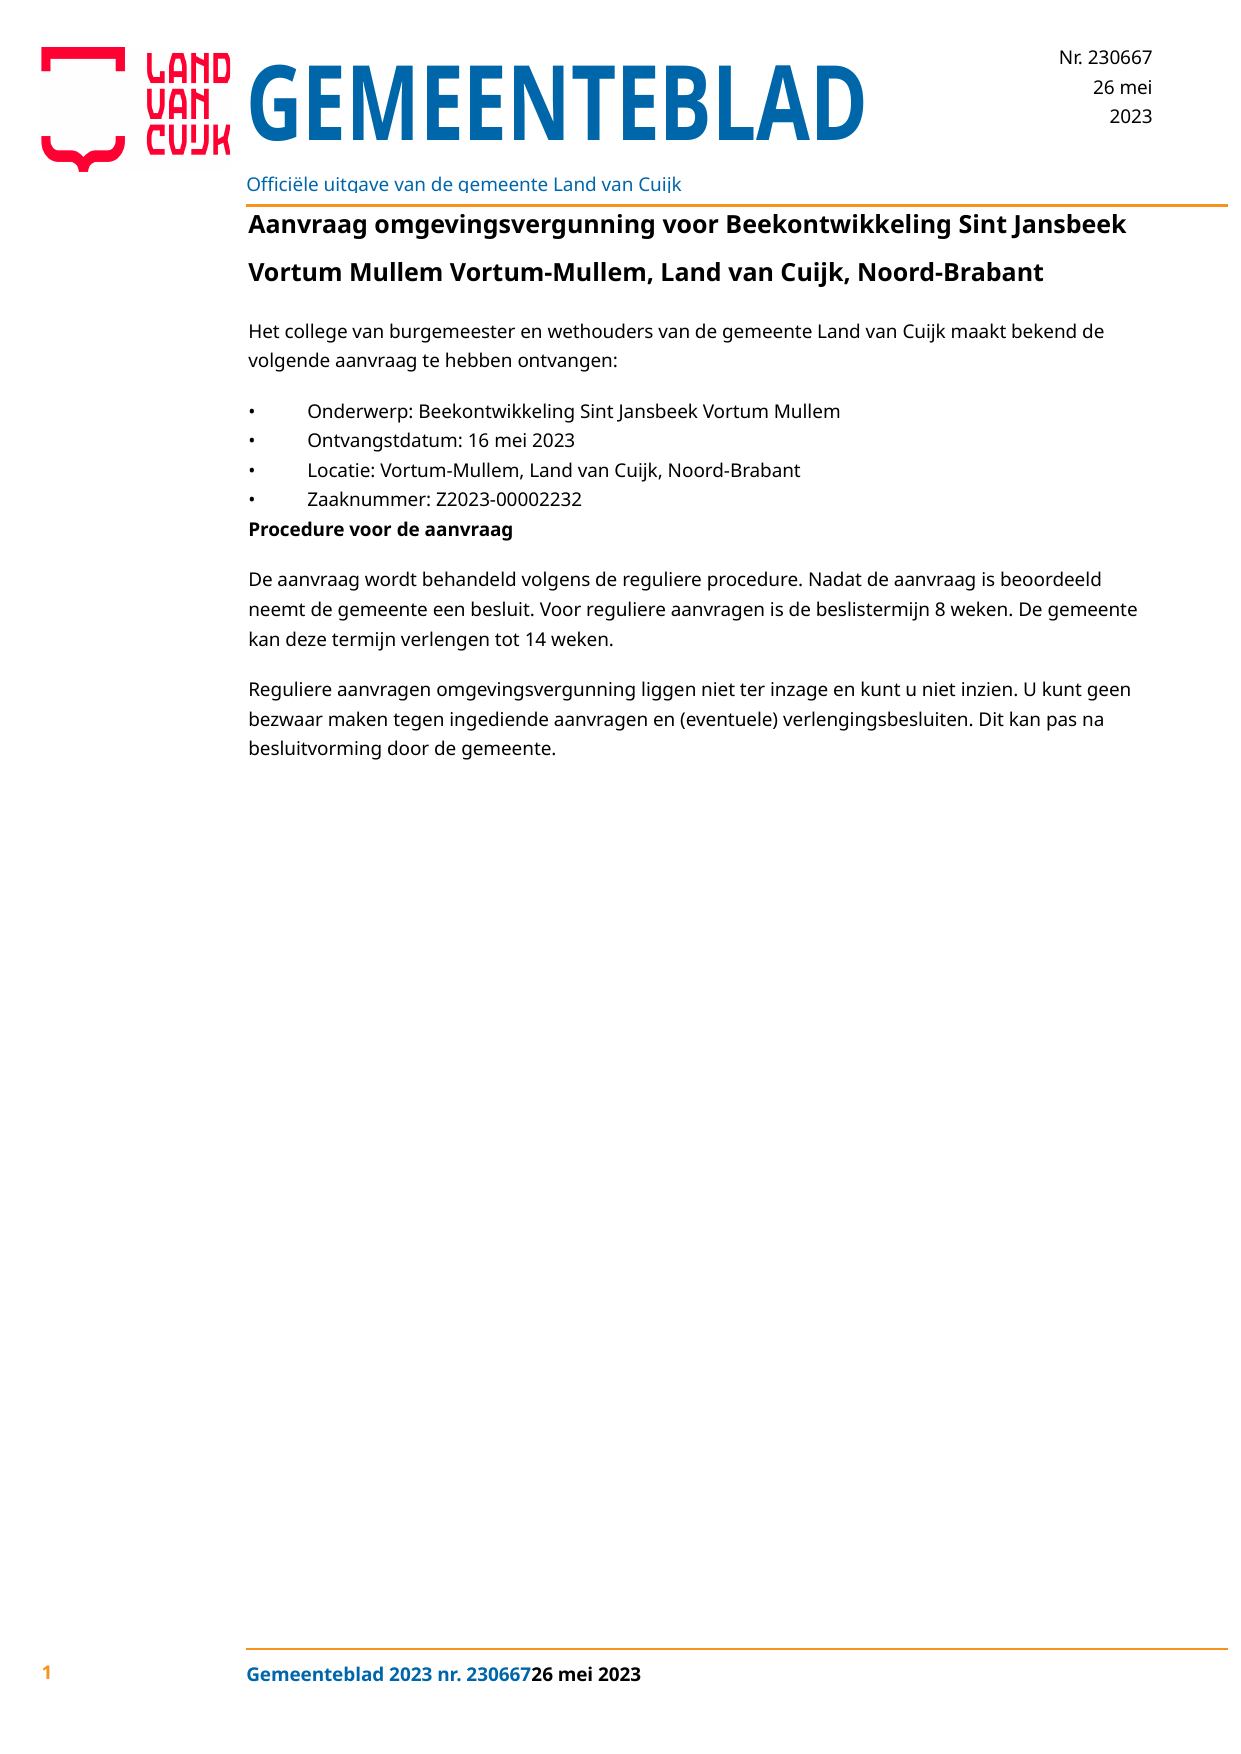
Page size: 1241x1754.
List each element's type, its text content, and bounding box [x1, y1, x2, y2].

text De aanvraag wordt behandeld volgens de reguliere procedure. Nadat de aanvraag is beoordeeld neemt de gemeente een besluit. Voor reguliere aanvragen is de beslistermijn 8 weken. De gemeente kan deze termijn verlengen tot 14 weken. [248, 567, 1152, 652]
text Reguliere aanvragen omgevingsvergunning liggen niet ter inzage en kunt u niet inzien. U kunt geen bezwaar maken tegen ingediende aanvragen en (eventuele) verlengingsbesluiten. Dit kan pas na besluitvorming door de gemeente. [248, 676, 1152, 761]
list Zaaknummer: Z2023-00002232 [248, 487, 1152, 512]
text Aanvraag omgevingsvergunning voor Beekontwikkeling Sint Jansbeek Vortum Mullem Vortum-Mullem, Land van Cuijk, Noord-Brabant [248, 207, 1152, 288]
list Ontvangstdatum: 16 mei 2023 [248, 427, 1152, 453]
list Locatie: Vortum-Mullem, Land van Cuijk, Noord-Brabant [248, 457, 1152, 483]
text Het college van burgemeester en wethouders van de gemeente Land van Cuijk maakt bekend de volgende aanvraag te hebben ontvangen: [248, 318, 1152, 373]
picture [41, 47, 231, 172]
list Onderwerp: Beekontwikkeling Sint Jansbeek Vortum Mullem [248, 398, 1152, 424]
text Procedure voor de aanvraag [248, 516, 1152, 542]
